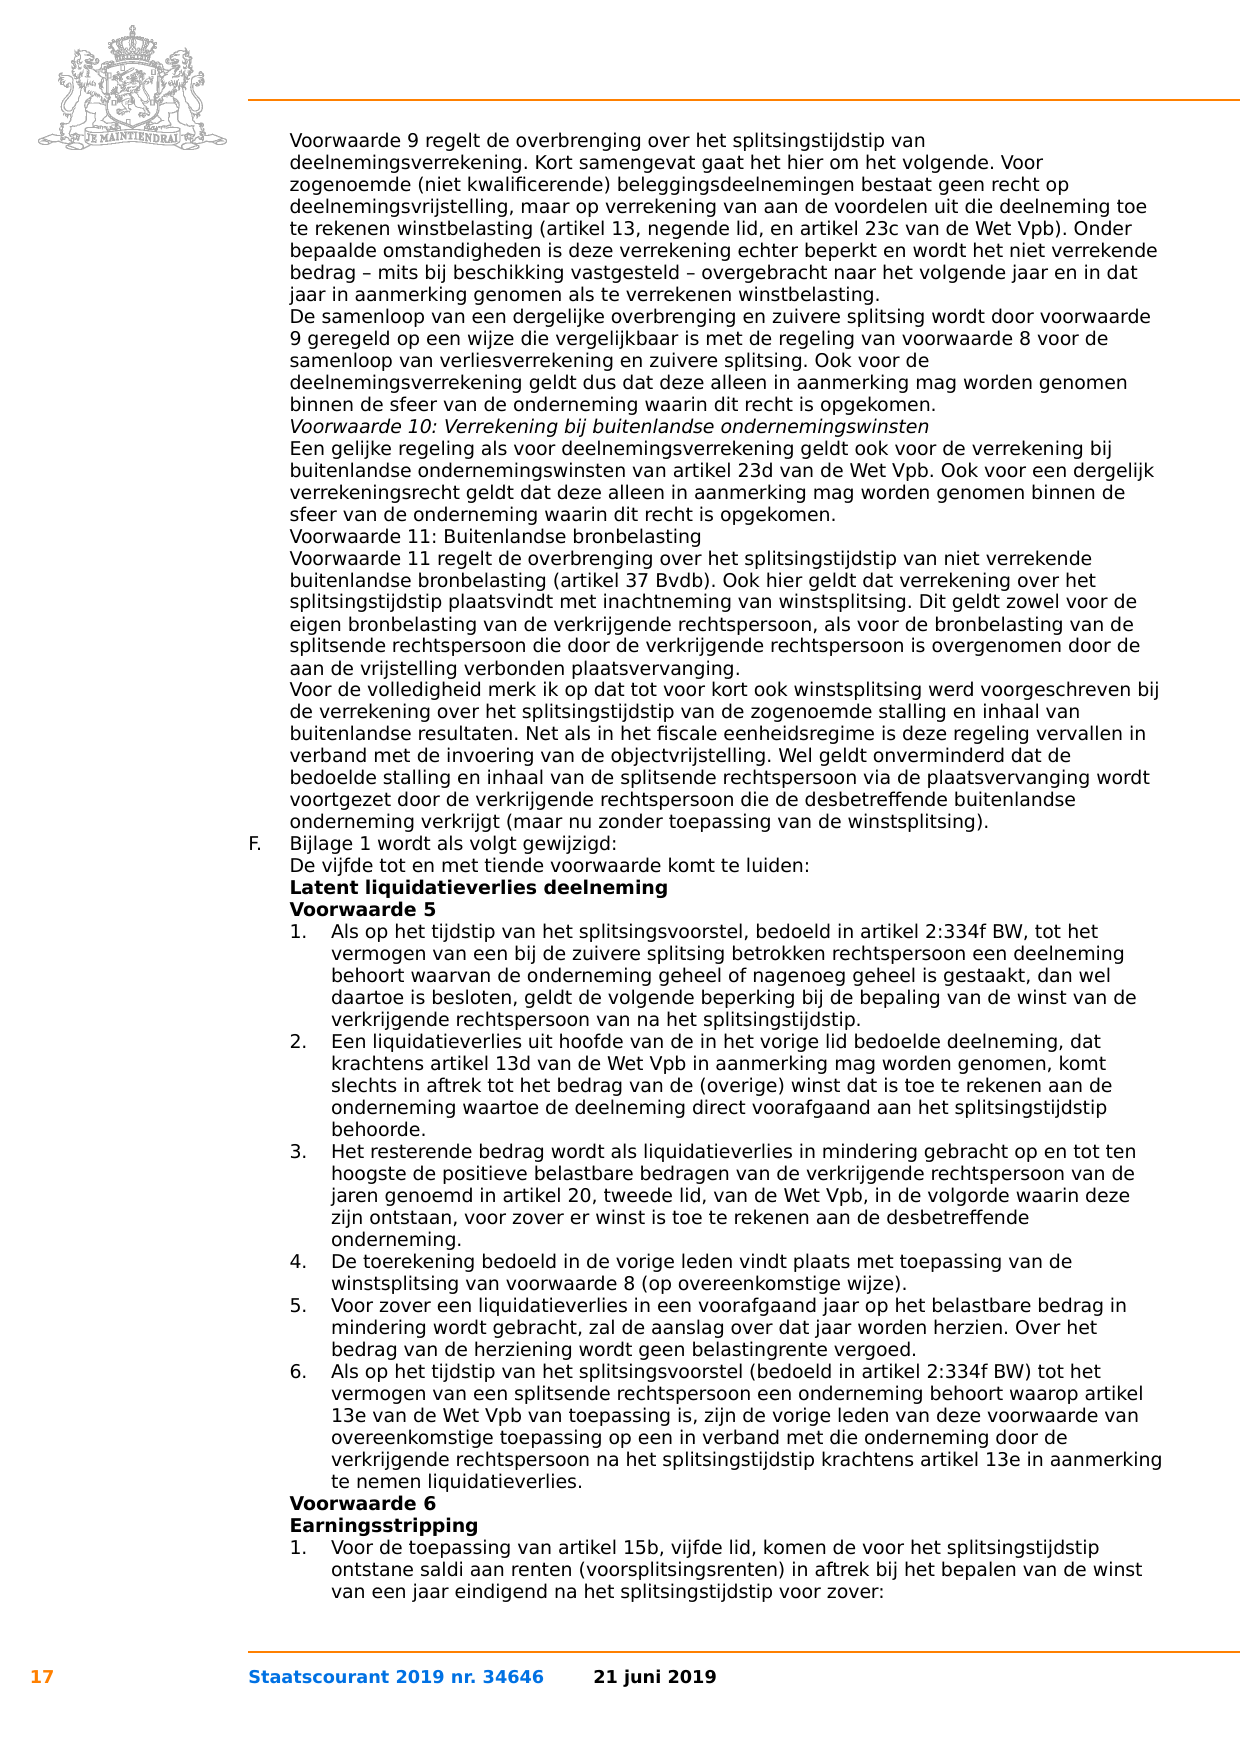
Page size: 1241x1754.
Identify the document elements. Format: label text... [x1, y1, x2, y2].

text 3. Het resterende bedrag wordt als liquidatieverlies in mindering gebracht op en tot ten hoogste de positieve belastbare bedragen van de verkrijgende rechtspersoon van de jaren genoemd in artikel 20, tweede lid, van de Wet Vpb, in de volgorde waarin deze zijn ontstaan, voor zover er winst is toe te rekenen aan de desbetreffende onderneming. [289, 1141, 1163, 1251]
text Voorwaarde 5 [289, 899, 1163, 921]
text 1. Als op het tijdstip van het splitsingsvoorstel, bedoeld in artikel 2:334f BW, tot het vermogen van een bij de zuivere splitsing betrokken rechtspersoon een deelneming behoort waarvan de onderneming geheel of nagenoeg geheel is gestaakt, dan wel daartoe is besloten, geldt de volgende beperking bij de bepaling van de winst van de verkrijgende rechtspersoon van na het splitsingstijdstip. [289, 921, 1163, 1031]
text Voorwaarde 11 regelt de overbrenging over het splitsingstijdstip van niet verrekende buitenlandse bronbelasting (artikel 37 Bvdb). Ook hier geldt dat verrekening over het splitsingstijdstip plaatsvindt met inachtneming van winstsplitsing. Dit geldt zowel voor de eigen bronbelasting van de verkrijgende rechtspersoon, als voor de bronbelasting van de splitsende rechtspersoon die door de verkrijgende rechtspersoon is overgenomen door de aan de vrijstelling verbonden plaatsvervanging. [289, 547, 1163, 679]
text De vijfde tot en met tiende voorwaarde komt te luiden: [289, 855, 1163, 877]
text Voorwaarde 11: Buitenlandse bronbelasting [289, 526, 1163, 547]
text 6. Als op het tijdstip van het splitsingsvoorstel (bedoeld in artikel 2:334f BW) tot het vermogen van een splitsende rechtspersoon een onderneming behoort waarop artikel 13e van de Wet Vpb van toepassing is, zijn de vorige leden van deze voorwaarde van overeenkomstige toepassing op een in verband met die onderneming door de verkrijgende rechtspersoon na het splitsingstijdstip krachtens artikel 13e in aanmerking te nemen liquidatieverlies. [289, 1361, 1163, 1493]
text Earningsstripping [289, 1514, 1163, 1537]
text Voor de volledigheid merk ik op dat tot voor kort ook winstsplitsing werd voorgeschreven bij de verrekening over het splitsingstijdstip van de zogenoemde stalling en inhaal van buitenlandse resultaten. Net als in het fiscale eenheidsregime is deze regeling vervallen in verband met de invoering van de objectvrijstelling. Wel geldt onverminderd dat de bedoelde stalling en inhaal van de splitsende rechtspersoon via de plaatsvervanging wordt voortgezet door de verkrijgende rechtspersoon die de desbetreffende buitenlandse onderneming verkrijgt (maar nu zonder toepassing van de winstsplitsing). [289, 679, 1163, 833]
text 2. Een liquidatieverlies uit hoofde van de in het vorige lid bedoelde deelneming, dat krachtens artikel 13d van de Wet Vpb in aanmerking mag worden genomen, komt slechts in aftrek tot het bedrag van de (overige) winst dat is toe te rekenen aan de onderneming waartoe de deelneming direct voorafgaand aan het splitsingstijdstip behoorde. [289, 1031, 1163, 1141]
picture [38, 25, 227, 150]
text F. Bijlage 1 wordt als volgt gewijzigd: [248, 833, 1163, 855]
text Voorwaarde 10: Verrekening bij buitenlandse ondernemingswinsten [289, 416, 1163, 438]
text 5. Voor zover een liquidatieverlies in een voorafgaand jaar op het belastbare bedrag in mindering wordt gebracht, zal de aanslag over dat jaar worden herzien. Over het bedrag van de herziening wordt geen belastingrente vergoed. [289, 1295, 1163, 1361]
text 4. De toerekening bedoeld in de vorige leden vindt plaats met toepassing van de winstsplitsing van voorwaarde 8 (op overeenkomstige wijze). [289, 1251, 1163, 1295]
text 1. Voor de toepassing van artikel 15b, vijfde lid, komen de voor het splitsingstijdstip ontstane saldi aan renten (voorsplitsingsrenten) in aftrek bij het bepalen van de winst van een jaar eindigend na het splitsingstijdstip voor zover: [289, 1537, 1163, 1602]
text Voorwaarde 9 regelt de overbrenging over het splitsingstijdstip van deelnemingsverrekening. Kort samengevat gaat het hier om het volgende. Voor zogenoemde (niet kwalificerende) beleggingsdeelnemingen bestaat geen recht op deelnemingsvrijstelling, maar op verrekening van aan de voordelen uit die deelneming toe te rekenen winstbelasting (artikel 13, negende lid, en artikel 23c van de Wet Vpb). Onder bepaalde omstandigheden is deze verrekening echter beperkt en wordt het niet verrekende bedrag – mits bij beschikking vastgesteld – overgebracht naar het volgende jaar en in dat jaar in aanmerking genomen als te verrekenen winstbelasting. [289, 130, 1163, 306]
text Voorwaarde 6 [289, 1493, 1163, 1514]
text De samenloop van een dergelijke overbrenging en zuivere splitsing wordt door voorwaarde 9 geregeld op een wijze die vergelijkbaar is met de regeling van voorwaarde 8 voor de samenloop van verliesverrekening en zuivere splitsing. Ook voor de deelnemingsverrekening geldt dus dat deze alleen in aanmerking mag worden genomen binnen de sfeer van de onderneming waarin dit recht is opgekomen. [289, 306, 1163, 416]
text Latent liquidatieverlies deelneming [289, 877, 1163, 899]
text Een gelijke regeling als voor deelnemingsverrekening geldt ook voor de verrekening bij buitenlandse ondernemingswinsten van artikel 23d van de Wet Vpb. Ook voor een dergelijk verrekeningsrecht geldt dat deze alleen in aanmerking mag worden genomen binnen de sfeer van de onderneming waarin dit recht is opgekomen. [289, 438, 1163, 526]
